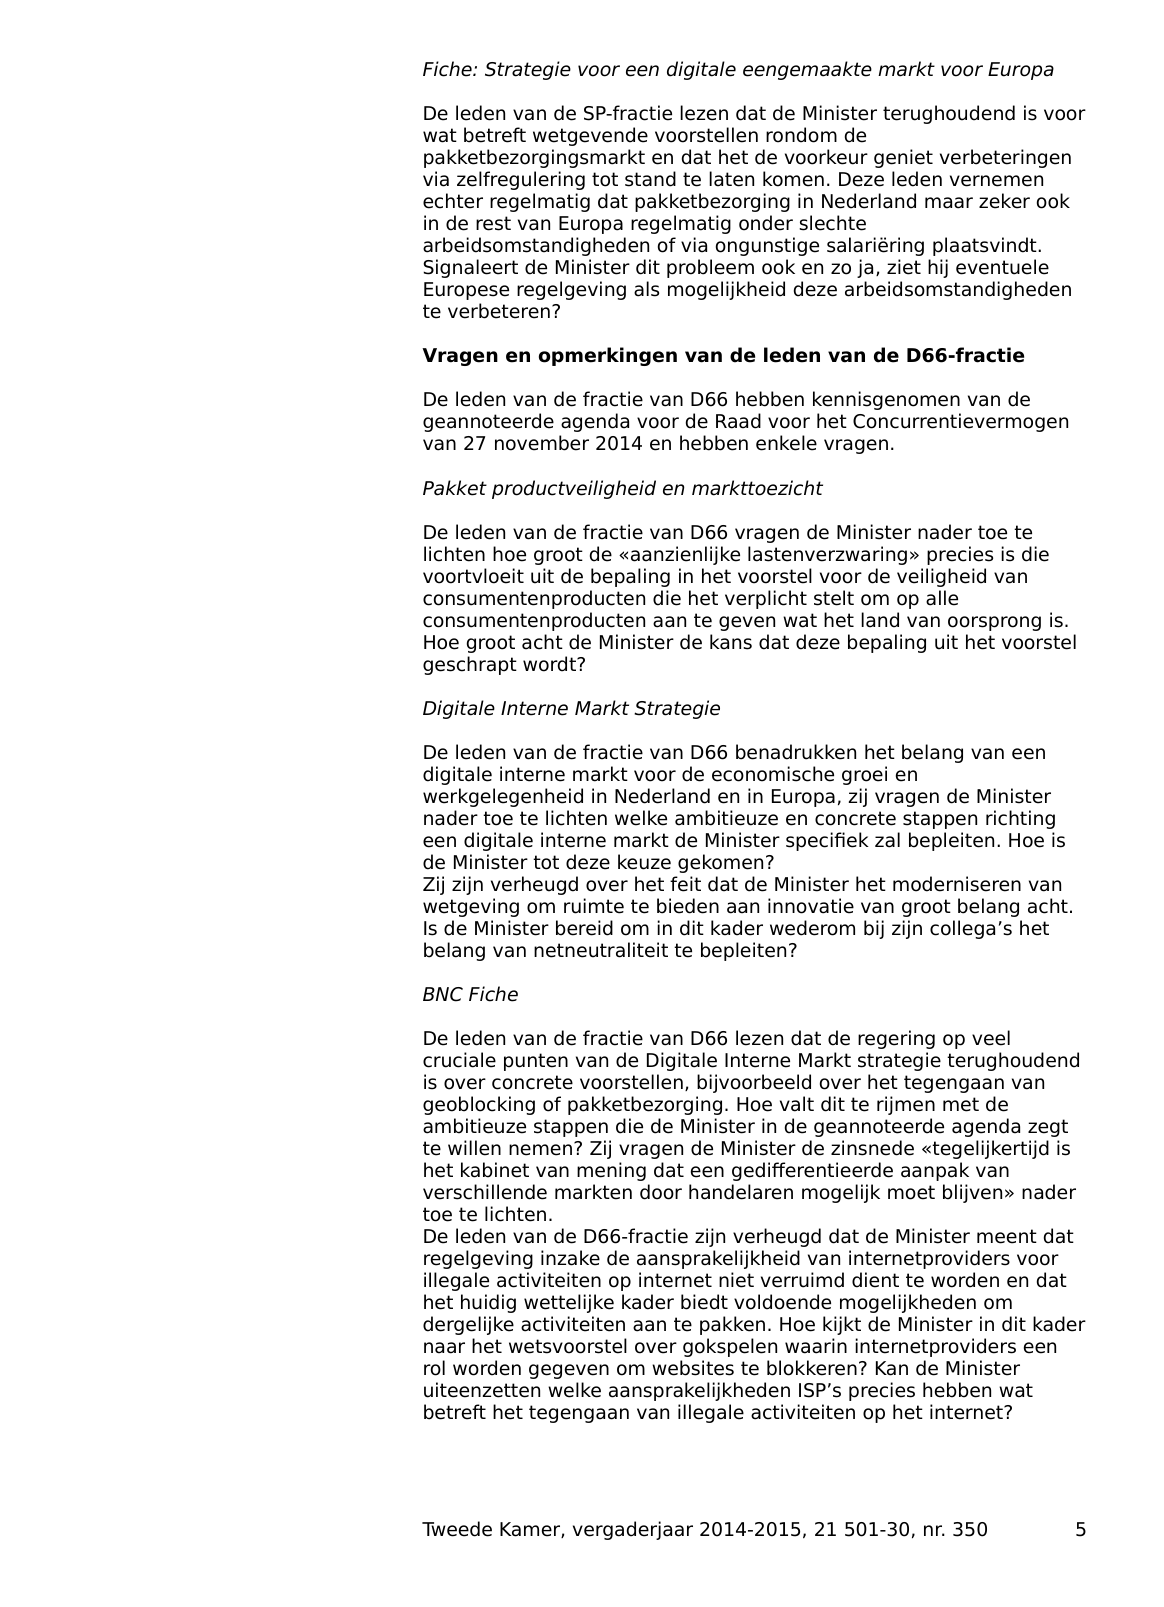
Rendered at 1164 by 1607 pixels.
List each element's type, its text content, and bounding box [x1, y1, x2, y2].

subtitle BNC Fiche [422, 984, 1087, 1006]
subtitle Pakket productveiligheid en markttoezicht [422, 477, 1087, 499]
text De leden van de fractie van D66 hebben kennisgenomen van de geannoteerde agenda voor de Raad voor het Concurrentievermogen van 27 november 2014 en hebben enkele vragen. [422, 389, 1087, 455]
subtitle Fiche: Strategie voor een digitale eengemaakte markt voor Europa [422, 59, 1087, 81]
text De leden van de SP-fractie lezen dat de Minister terughoudend is voor wat betreft wetgevende voorstellen rondom de pakketbezorgingsmarkt en dat het de voorkeur geniet verbeteringen via zelfregulering tot stand te laten komen. Deze leden vernemen echter regelmatig dat pakketbezorging in Nederland maar zeker ook in de rest van Europa regelmatig onder slechte arbeidsomstandigheden of via ongunstige salariëring plaatsvindt. Signaleert de Minister dit probleem ook en zo ja, ziet hij eventuele Europese regelgeving als mogelijkheid deze arbeidsomstandigheden te verbeteren? [422, 103, 1087, 323]
text De leden van de fractie van D66 benadrukken het belang van een digitale interne markt voor de economische groei en werkgelegenheid in Nederland en in Europa, zij vragen de Minister nader toe te lichten welke ambitieuze en concrete stappen richting een digitale interne markt de Minister specifiek zal bepleiten. Hoe is de Minister tot deze keuze gekomen? [422, 742, 1087, 874]
text Zij zijn verheugd over het feit dat de Minister het moderniseren van wetgeving om ruimte te bieden aan innovatie van groot belang acht. Is de Minister bereid om in dit kader wederom bij zijn collega’s het belang van netneutraliteit te bepleiten? [422, 874, 1087, 962]
text De leden van de D66-fractie zijn verheugd dat de Minister meent dat regelgeving inzake de aansprakelijkheid van internetproviders voor illegale activiteiten op internet niet verruimd dient te worden en dat het huidig wettelijke kader biedt voldoende mogelijkheden om dergelijke activiteiten aan te pakken. Hoe kijkt de Minister in dit kader naar het wetsvoorstel over gokspelen waarin internetproviders een rol worden gegeven om websites te blokkeren? Kan de Minister uiteenzetten welke aansprakelijkheden ISP’s precies hebben wat betreft het tegengaan van illegale activiteiten op het internet? [422, 1226, 1087, 1424]
subtitle Digitale Interne Markt Strategie [422, 698, 1087, 720]
text De leden van de fractie van D66 lezen dat de regering op veel cruciale punten van de Digitale Interne Markt strategie terughoudend is over concrete voorstellen, bijvoorbeeld over het tegengaan van geoblocking of pakketbezorging. Hoe valt dit te rijmen met de ambitieuze stappen die de Minister in de geannoteerde agenda zegt te willen nemen? Zij vragen de Minister de zinsnede «tegelijkertijd is het kabinet van mening dat een gedifferentieerde aanpak van verschillende markten door handelaren mogelijk moet blijven» nader toe te lichten. [422, 1028, 1087, 1226]
subtitle Vragen en opmerkingen van de leden van de D66-fractie [422, 345, 1087, 367]
text De leden van de fractie van D66 vragen de Minister nader toe te lichten hoe groot de «aanzienlijke lastenverzwaring» precies is die voortvloeit uit de bepaling in het voorstel voor de veiligheid van consumentenproducten die het verplicht stelt om op alle consumentenproducten aan te geven wat het land van oorsprong is. Hoe groot acht de Minister de kans dat deze bepaling uit het voorstel geschrapt wordt? [422, 522, 1087, 676]
